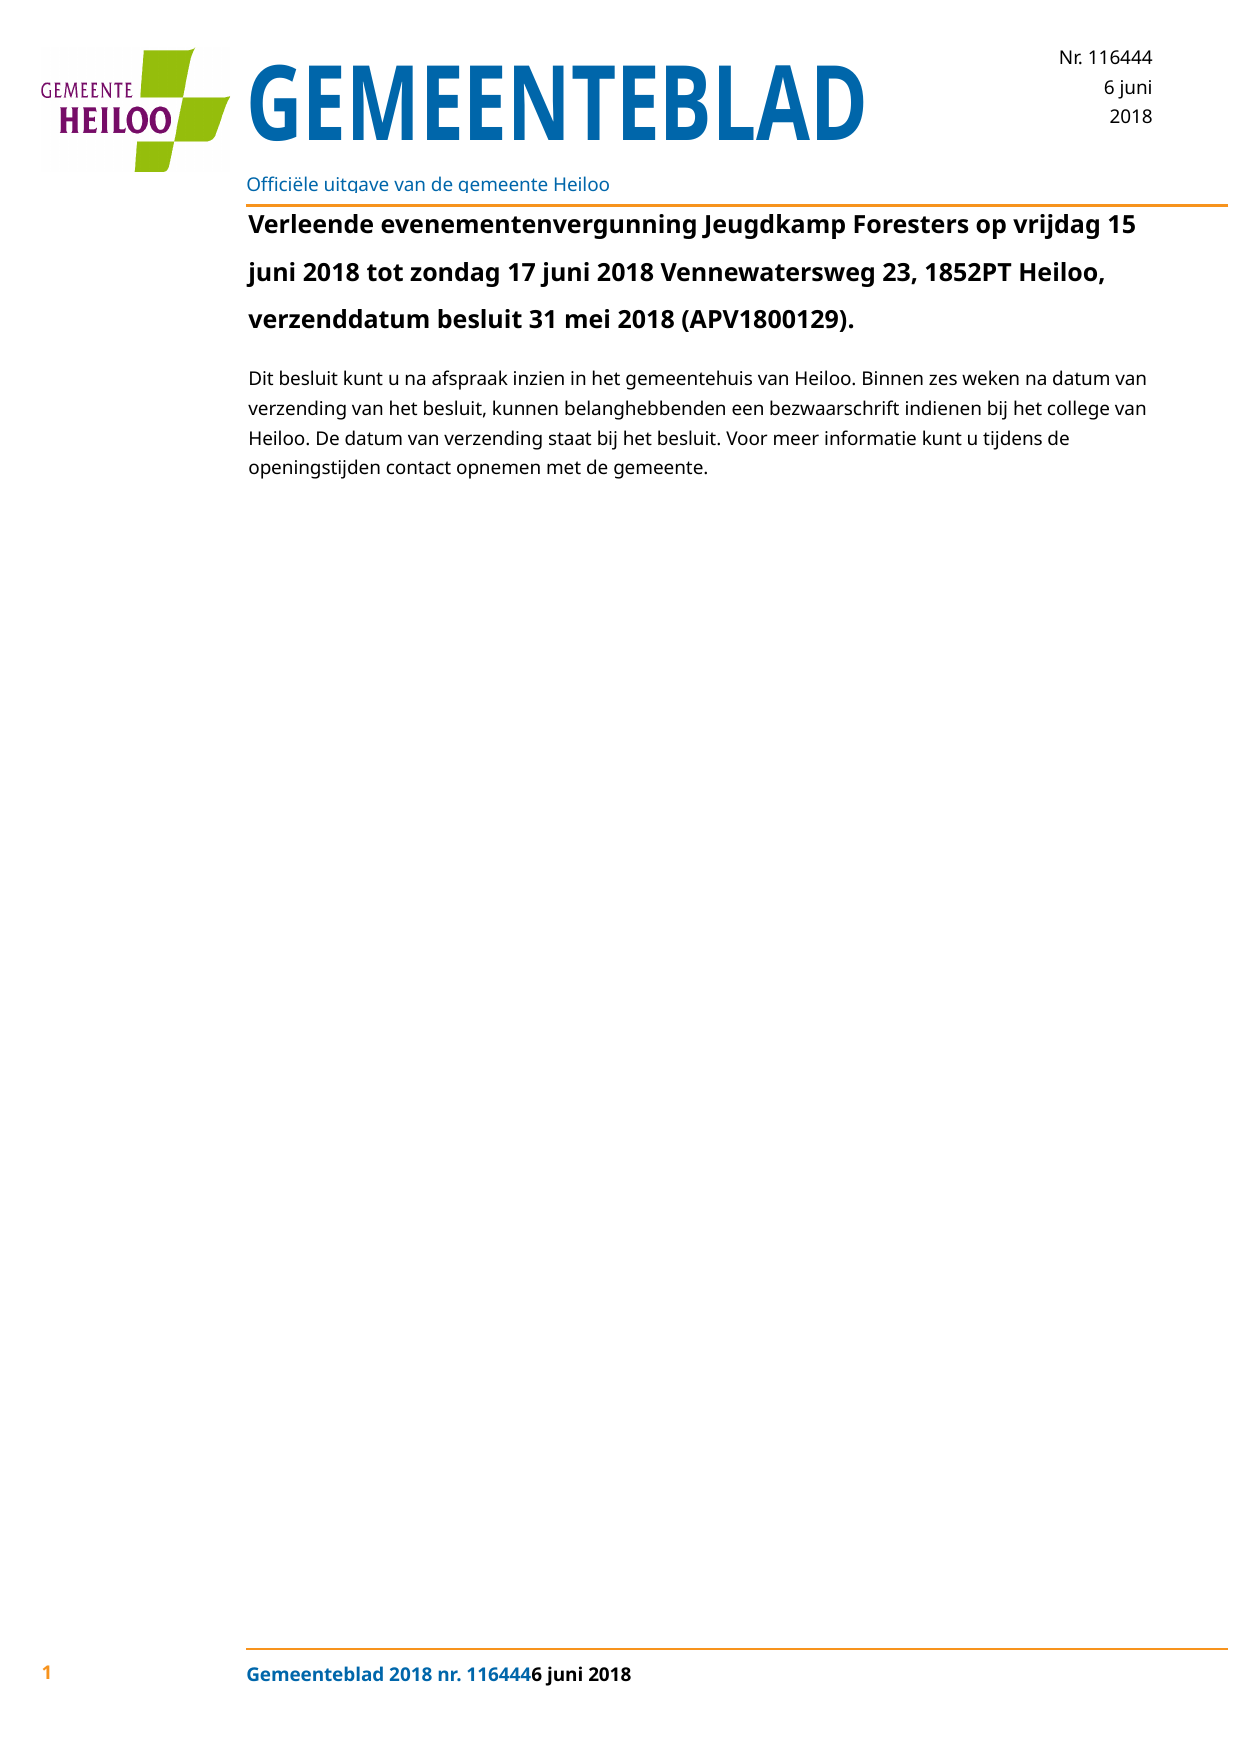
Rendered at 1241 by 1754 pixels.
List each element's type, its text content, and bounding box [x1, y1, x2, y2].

text Verleende evenementenvergunning Jeugdkamp Foresters op vrijdag 15 juni 2018 tot zondag 17 juni 2018 Vennewatersweg 23, 1852PT Heiloo, verzenddatum besluit 31 mei 2018 (APV1800129). [248, 207, 1152, 336]
text Dit besluit kunt u na afspraak inzien in het gemeentehuis van Heiloo. Binnen zes weken na datum van verzending van het besluit, kunnen belanghebbenden een bezwaarschrift indienen bij het college van Heiloo. De datum van verzending staat bij het besluit. Voor meer informatie kunt u tijdens de openingstijden contact opnemen met de gemeente. [248, 366, 1152, 480]
picture [41, 47, 231, 172]
